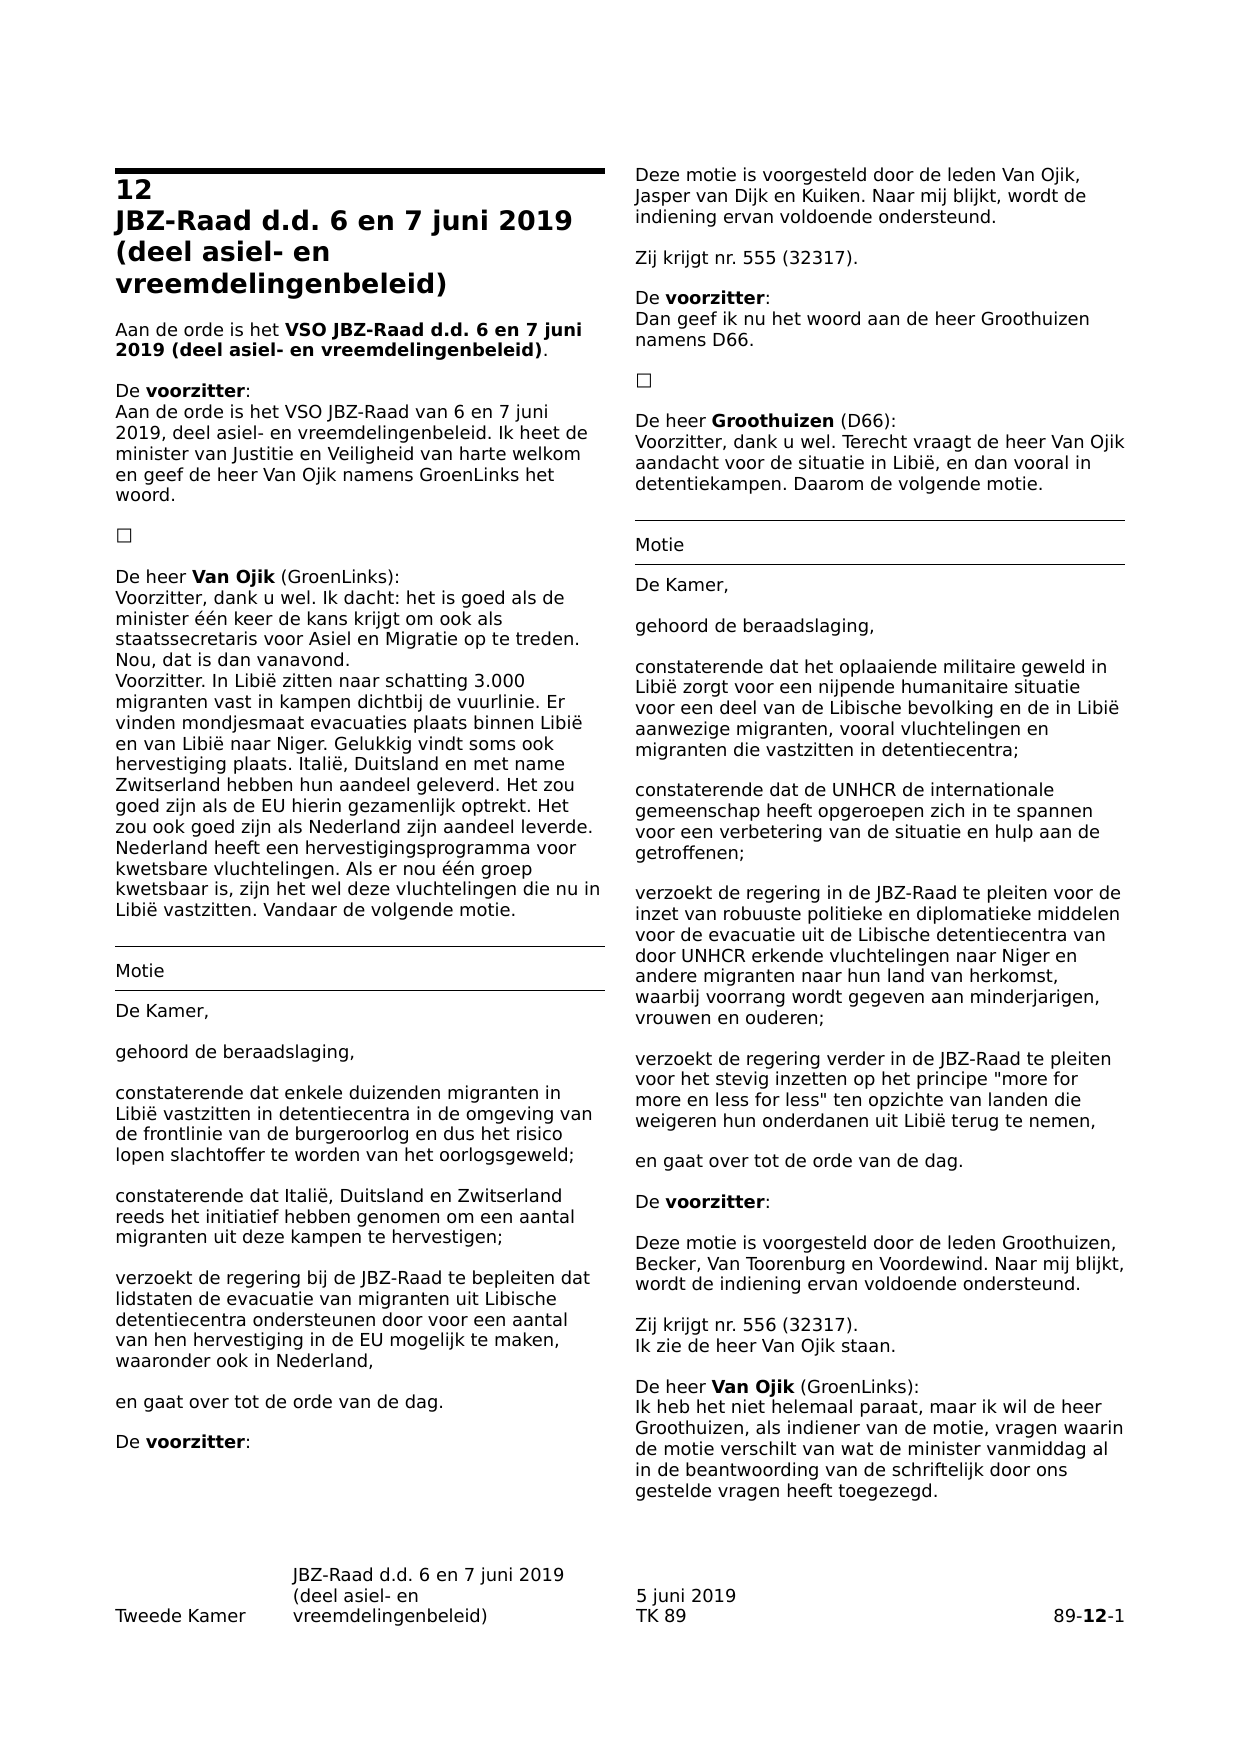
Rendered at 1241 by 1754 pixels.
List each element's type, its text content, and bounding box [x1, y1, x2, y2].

text Motie [635, 534, 1125, 555]
text De voorzitter: [635, 288, 1125, 309]
text Ik zie de heer Van Ojik staan. [635, 1336, 1125, 1356]
text en gaat over tot de orde van de dag. [115, 1392, 605, 1412]
text De heer Groothuizen (D66): [635, 411, 1125, 432]
text Motie [115, 961, 605, 981]
text constaterende dat de UNHCR de internationale gemeenschap heeft opgeroepen zich in te spannen voor een verbetering van de situatie en hulp aan de getroffenen; [635, 780, 1125, 863]
text constaterende dat het oplaaiende militaire geweld in Libië zorgt voor een nijpende humanitaire situatie voor een deel van de Libische bevolking en de in Libië aanwezige migranten, vooral vluchtelingen en migranten die vastzitten in detentiecentra; [635, 657, 1125, 760]
text Aan de orde is het VSO JBZ-Raad d.d. 6 en 7 juni 2019 (deel asiel- en vreemdelingenbeleid). [115, 319, 605, 361]
text De heer Van Ojik (GroenLinks): [635, 1376, 1125, 1397]
text De voorzitter: [115, 381, 605, 402]
text verzoekt de regering verder in de JBZ-Raad te pleiten voor het stevig inzetten op het principe "more for more en less for less" ten opzichte van landen die weigeren hun onderdanen uit Libië terug te nemen, [635, 1048, 1125, 1131]
text De voorzitter: [635, 1192, 1125, 1213]
text ⬜ [115, 526, 605, 547]
title 12 JBZ-Raad d.d. 6 en 7 juni 2019 (deel asiel- en vreemdelingenbeleid) [115, 174, 605, 299]
text Voorzitter. In Libië zitten naar schatting 3.000 migranten vast in kampen dichtbij de vuurlinie. Er vinden mondjesmaat evacuaties plaats binnen Libië en van Libië naar Niger. Gelukkig vindt soms ook hervestiging plaats. Italië, Duitsland en met name Zwitserland hebben hun aandeel geleverd. Het zou goed zijn als de EU hierin gezamenlijk optrekt. Het zou ook goed zijn als Nederland zijn aandeel leverde. Nederland heeft een hervestigingsprogramma voor kwetsbare vluchtelingen. Als er nou één groep kwetsbaar is, zijn het wel deze vluchtelingen die nu in Libië vastzitten. Vandaar de volgende motie. [115, 671, 605, 921]
text ⬜ [635, 371, 1125, 391]
text Voorzitter, dank u wel. Terecht vraagt de heer Van Ojik aandacht voor de situatie in Libië, en dan vooral in detentiekampen. Daarom de volgende motie. [635, 432, 1125, 494]
text constaterende dat Italië, Duitsland en Zwitserland reeds het initiatief hebben genomen om een aantal migranten uit deze kampen te hervestigen; [115, 1186, 605, 1248]
text constaterende dat enkele duizenden migranten in Libië vastzitten in detentiecentra in de omgeving van de frontlinie van de burgeroorlog en dus het risico lopen slachtoffer te worden van het oorlogsgeweld; [115, 1083, 605, 1166]
text Dan geef ik nu het woord aan de heer Groothuizen namens D66. [635, 309, 1125, 351]
text De Kamer, [635, 575, 1125, 596]
text De heer Van Ojik (GroenLinks): [115, 567, 605, 587]
text gehoord de beraadslaging, [635, 616, 1125, 637]
text Zij krijgt nr. 555 (32317). [635, 247, 1125, 268]
text verzoekt de regering bij de JBZ-Raad te bepleiten dat lidstaten de evacuatie van migranten uit Libische detentiecentra ondersteunen door voor een aantal van hen hervestiging in de EU mogelijk te maken, waaronder ook in Nederland, [115, 1268, 605, 1372]
text Zij krijgt nr. 556 (32317). [635, 1315, 1125, 1336]
text Deze motie is voorgesteld door de leden Van Ojik, Jasper van Dijk en Kuiken. Naar mij blijkt, wordt de indiening ervan voldoende ondersteund. [635, 165, 1125, 227]
text Deze motie is voorgesteld door de leden Groothuizen, Becker, Van Toorenburg en Voordewind. Naar mij blijkt, wordt de indiening ervan voldoende ondersteund. [635, 1233, 1125, 1295]
text verzoekt de regering in de JBZ-Raad te pleiten voor de inzet van robuuste politieke en diplomatieke middelen voor de evacuatie uit de Libische detentiecentra van door UNHCR erkende vluchtelingen naar Niger en andere migranten naar hun land van herkomst, waarbij voorrang wordt gegeven aan minderjarigen, vrouwen en ouderen; [635, 883, 1125, 1028]
text De voorzitter: [115, 1432, 605, 1453]
text Ik heb het niet helemaal paraat, maar ik wil de heer Groothuizen, als indiener van de motie, vragen waarin de motie verschilt van wat de minister vanmiddag al in de beantwoording van de schriftelijk door ons gestelde vragen heeft toegezegd. [635, 1397, 1125, 1501]
text gehoord de beraadslaging, [115, 1042, 605, 1063]
text De Kamer, [115, 1001, 605, 1022]
text en gaat over tot de orde van de dag. [635, 1151, 1125, 1172]
text Voorzitter, dank u wel. Ik dacht: het is goed als de minister één keer de kans krijgt om ook als staatssecretaris voor Asiel en Migratie op te treden. Nou, dat is dan vanavond. [115, 587, 605, 671]
text Aan de orde is het VSO JBZ-Raad van 6 en 7 juni 2019, deel asiel- en vreemdelingenbeleid. Ik heet de minister van Justitie en Veiligheid van harte welkom en geef de heer Van Ojik namens GroenLinks het woord. [115, 402, 605, 506]
